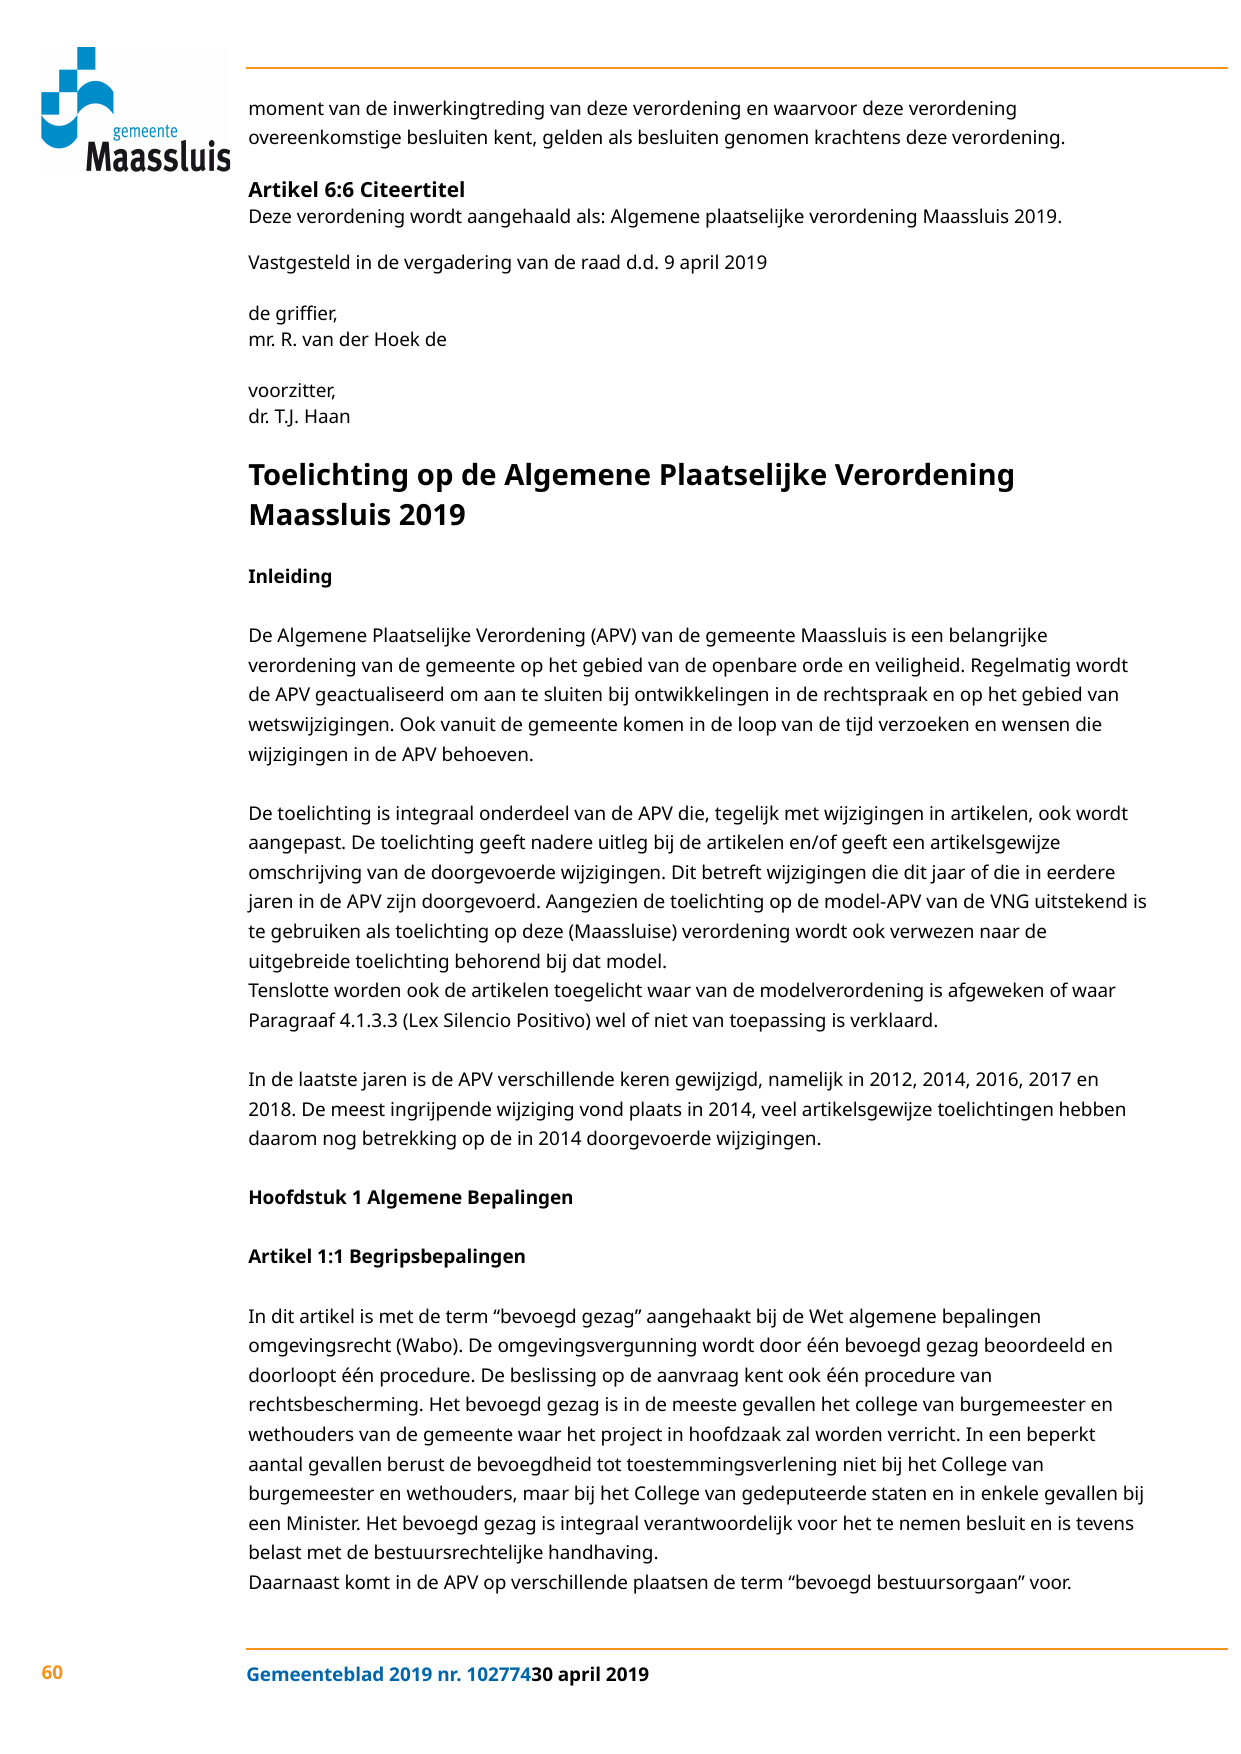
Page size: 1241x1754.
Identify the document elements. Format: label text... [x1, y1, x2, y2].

text dr. T.J. Haan [248, 403, 1152, 429]
text de griffier, [248, 300, 1152, 326]
text Tenslotte worden ook de artikelen toegelicht waar van de modelverordening is afgeweken of waar Paragraaf 4.1.3.3 (Lex Silencio Positivo) wel of niet van toepassing is verklaard. [248, 977, 1152, 1033]
text Hoofdstuk 1 Algemene Bepalingen [248, 1184, 1152, 1210]
text voorzitter, [248, 377, 1152, 403]
text In de laatste jaren is de APV verschillende keren gewijzigd, namelijk in 2012, 2014, 2016, 2017 en 2018. De meest ingrijpende wijziging vond plaats in 2014, veel artikelsgewijze toelichtingen hebben daarom nog betrekking op de in 2014 doorgevoerde wijzigingen. [248, 1066, 1152, 1151]
text Deze verordening wordt aangehaald als: Algemene plaatselijke verordening Maassluis 2019. [248, 203, 1152, 229]
text Vastgesteld in de vergadering van de raad d.d. 9 april 2019 [248, 249, 1152, 274]
text In dit artikel is met de term “bevoegd gezag” aangehaakt bij de Wet algemene bepalingen omgevingsrecht (Wabo). De omgevingsvergunning wordt door één bevoegd gezag beoordeeld en doorloopt één procedure. De beslissing op de aanvraag kent ook één procedure van rechtsbescherming. Het bevoegd gezag is in de meeste gevallen het college van burgemeester en wethouders van de gemeente waar het project in hoofdzaak zal worden verricht. In een beperkt aantal gevallen berust de bevoegdheid tot toestemmingsverlening niet bij het College van burgemeester en wethouders, maar bij het College van gedeputeerde staten en in enkele gevallen bij een Minister. Het bevoegd gezag is integraal verantwoordelijk voor het te nemen besluit en is tevens belast met de bestuursrechtelijke handhaving. [248, 1303, 1152, 1565]
text Daarnaast komt in de APV op verschillende plaatsen de term “bevoegd bestuursorgaan” voor. [248, 1569, 1152, 1595]
text mr. R. van der Hoek de [248, 326, 1152, 352]
picture [41, 47, 77, 92]
text Artikel 1:1 Begripsbepalingen [248, 1244, 1152, 1269]
text Artikel 6:6 Citeertitel [248, 175, 1152, 203]
text Inleiding [248, 563, 1152, 589]
picture [41, 47, 231, 172]
text moment van de inwerkingtreding van deze verordening en waarvoor deze verordening overeenkomstige besluiten kent, gelden als besluiten genomen krachtens deze verordening. [248, 95, 1152, 150]
text Toelichting op de Algemene Plaatselijke Verordening Maassluis 2019 [248, 455, 1152, 534]
text De Algemene Plaatselijke Verordening (APV) van de gemeente Maassluis is een belangrijke verordening van de gemeente op het gebied van de openbare orde en veiligheid. Regelmatig wordt de APV geactualiseerd om aan te sluiten bij ontwikkelingen in de rechtspraak en op het gebied van wetswijzigingen. Ook vanuit de gemeente komen in de loop van de tijd verzoeken en wensen die wijzigingen in de APV behoeven. [248, 622, 1152, 766]
text De toelichting is integraal onderdeel van de APV die, tegelijk met wijzigingen in artikelen, ook wordt aangepast. De toelichting geeft nadere uitleg bij de artikelen en/of geeft een artikelsgewijze omschrijving van de doorgevoerde wijzigingen. Dit betreft wijzigingen die dit jaar of die in eerdere jaren in de APV zijn doorgevoerd. Aangezien de toelichting op de model-­APV van de VNG uitstekend is te gebruiken als toelichting op deze (Maassluise) verordening wordt ook verwezen naar de uitgebreide toelichting behorend bij dat model. [248, 800, 1152, 973]
